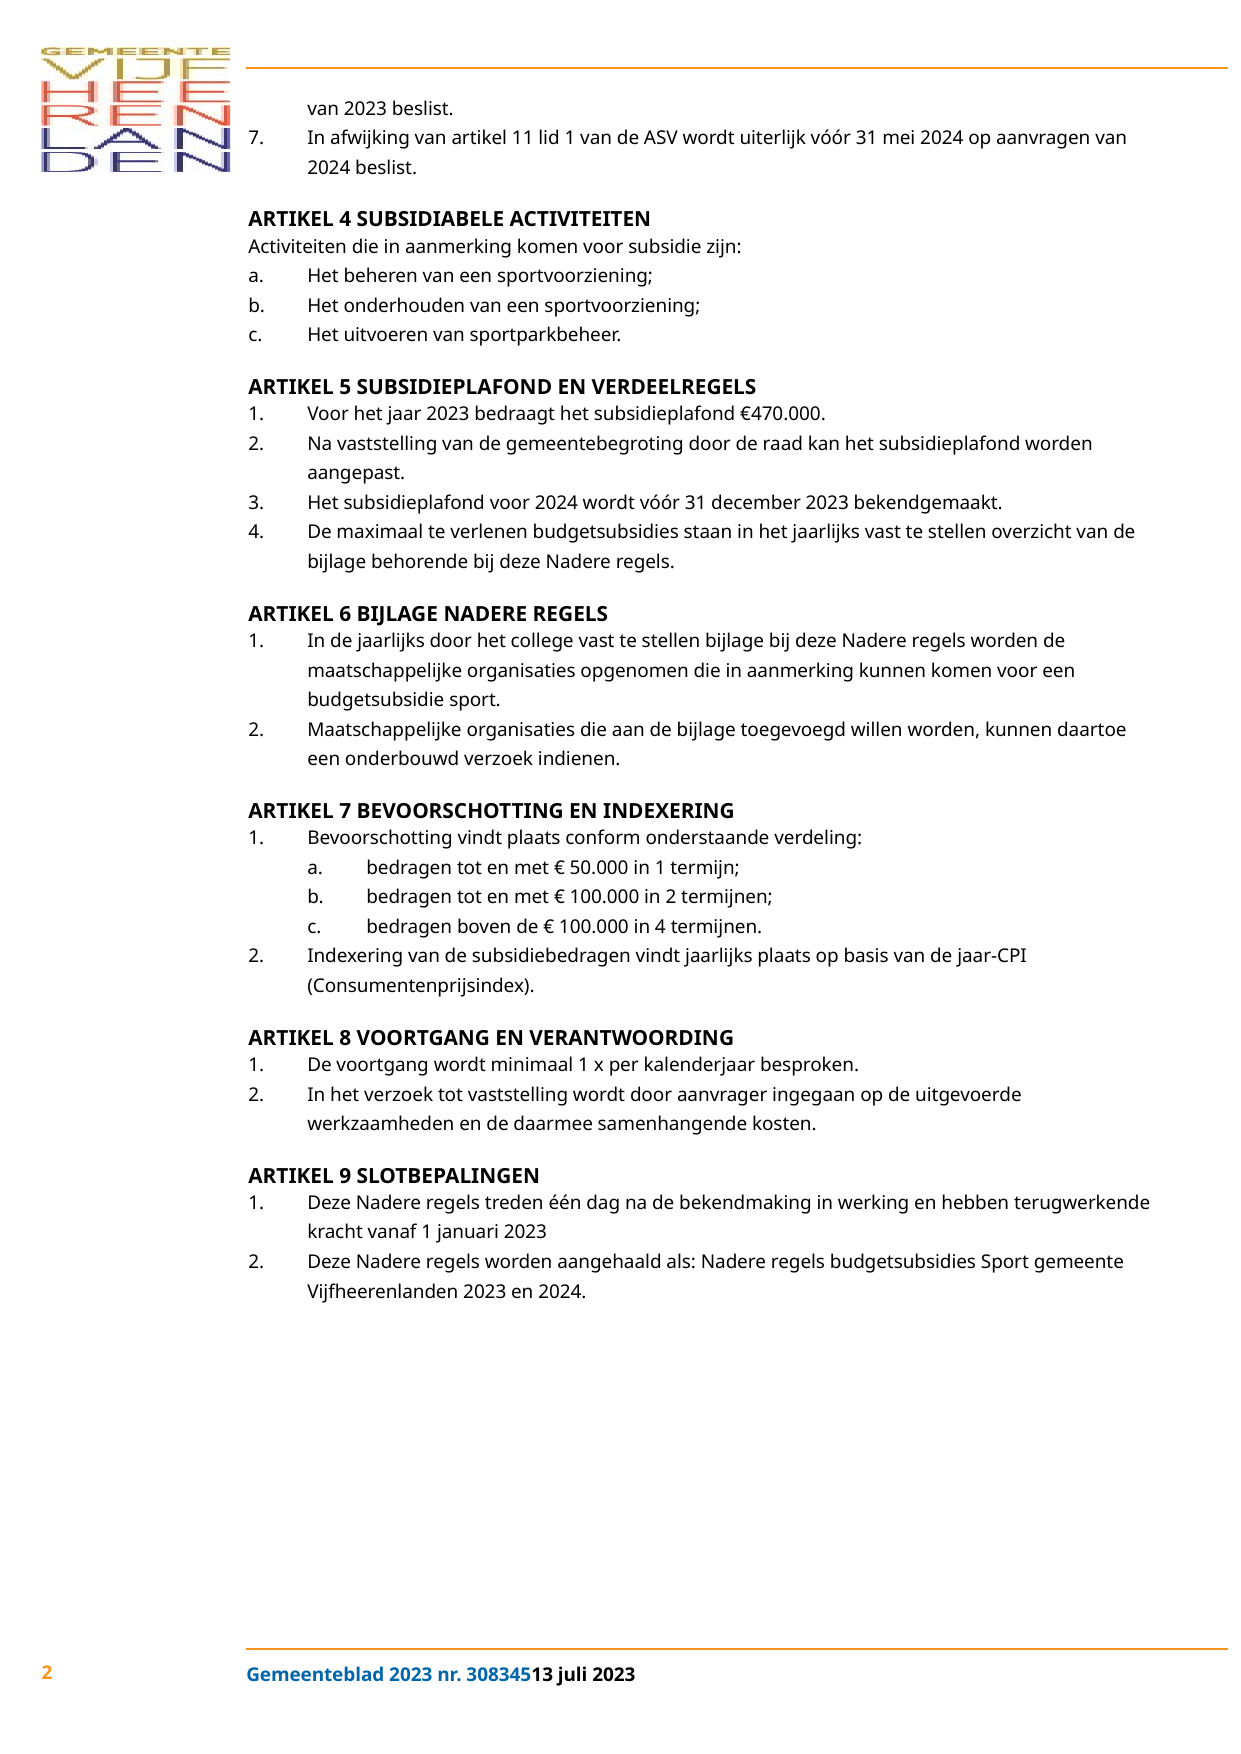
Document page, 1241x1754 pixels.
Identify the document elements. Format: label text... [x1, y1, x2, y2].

text ARTIKEL 6 BIJLAGE NADERE REGELS [248, 599, 1152, 627]
list Deze Nadere regels treden één dag na de bekendmaking in werking en hebben terugwerkende kracht vanaf 1 januari 2023 [248, 1189, 1152, 1244]
list In afwijking van artikel 11 lid 1 van de ASV wordt uiterlijk vóór 31 mei 2024 op aanvragen van 2024 beslist. [248, 124, 1152, 180]
list Deze Nadere regels worden aangehaald als: Nadere regels budgetsubsidies Sport gemeente Vijfheerenlanden 2023 en 2024. [248, 1248, 1152, 1304]
list bedragen tot en met € 100.000 in 2 termijnen; [307, 883, 1152, 909]
list Na vaststelling van de gemeentebegroting door de raad kan het subsidieplafond worden aangepast. [248, 430, 1152, 485]
text ARTIKEL 9 SLOTBEPALINGEN [248, 1161, 1152, 1189]
list Het beheren van een sportvoorziening; [248, 262, 1152, 288]
list De maximaal te verlenen budgetsubsidies staan in het jaarlijks vast te stellen overzicht van de bijlage behorende bij deze Nadere regels. [248, 519, 1152, 574]
list In het verzoek tot vaststelling wordt door aanvrager ingegaan op de uitgevoerde werkzaamheden en de daarmee samenhangende kosten. [248, 1081, 1152, 1136]
list van 2023 beslist. [248, 95, 1152, 121]
picture [41, 47, 231, 172]
text ARTIKEL 5 SUBSIDIEPLAFOND EN VERDEELREGELS [248, 372, 1152, 400]
text ARTIKEL 4 SUBSIDIABELE ACTIVITEITEN [248, 204, 1152, 233]
list Het uitvoeren van sportparkbeheer. [248, 322, 1152, 347]
list bedragen boven de € 100.000 in 4 termijnen. [307, 913, 1152, 939]
list Maatschappelijke organisaties die aan de bijlage toegevoegd willen worden, kunnen daartoe een onderbouwd verzoek indienen. [248, 716, 1152, 771]
list De voortgang wordt minimaal 1 x per kalenderjaar besproken. [248, 1051, 1152, 1077]
list Indexering van de subsidiebedragen vindt jaarlijks plaats op basis van de jaar-CPI (Consumentenprijsindex). [248, 943, 1152, 998]
list In de jaarlijks door het college vast te stellen bijlage bij deze Nadere regels worden de maatschappelijke organisaties opgenomen die in aanmerking kunnen komen voor een budgetsubsidie sport. [248, 627, 1152, 712]
text Activiteiten die in aanmerking komen voor subsidie zijn: [248, 233, 1152, 258]
list Voor het jaar 2023 bedraagt het subsidieplafond €470.000. [248, 400, 1152, 426]
list Het subsidieplafond voor 2024 wordt vóór 31 december 2023 bekendgemaakt. [248, 489, 1152, 515]
list Het onderhouden van een sportvoorziening; [248, 292, 1152, 318]
text ARTIKEL 8 VOORTGANG EN VERANTWOORDING [248, 1023, 1152, 1051]
text ARTIKEL 7 BEVOORSCHOTTING EN INDEXERING [248, 796, 1152, 824]
list Bevoorschotting vindt plaats conform onderstaande verdeling: [248, 824, 1152, 850]
list bedragen tot en met € 50.000 in 1 termijn; [307, 854, 1152, 880]
